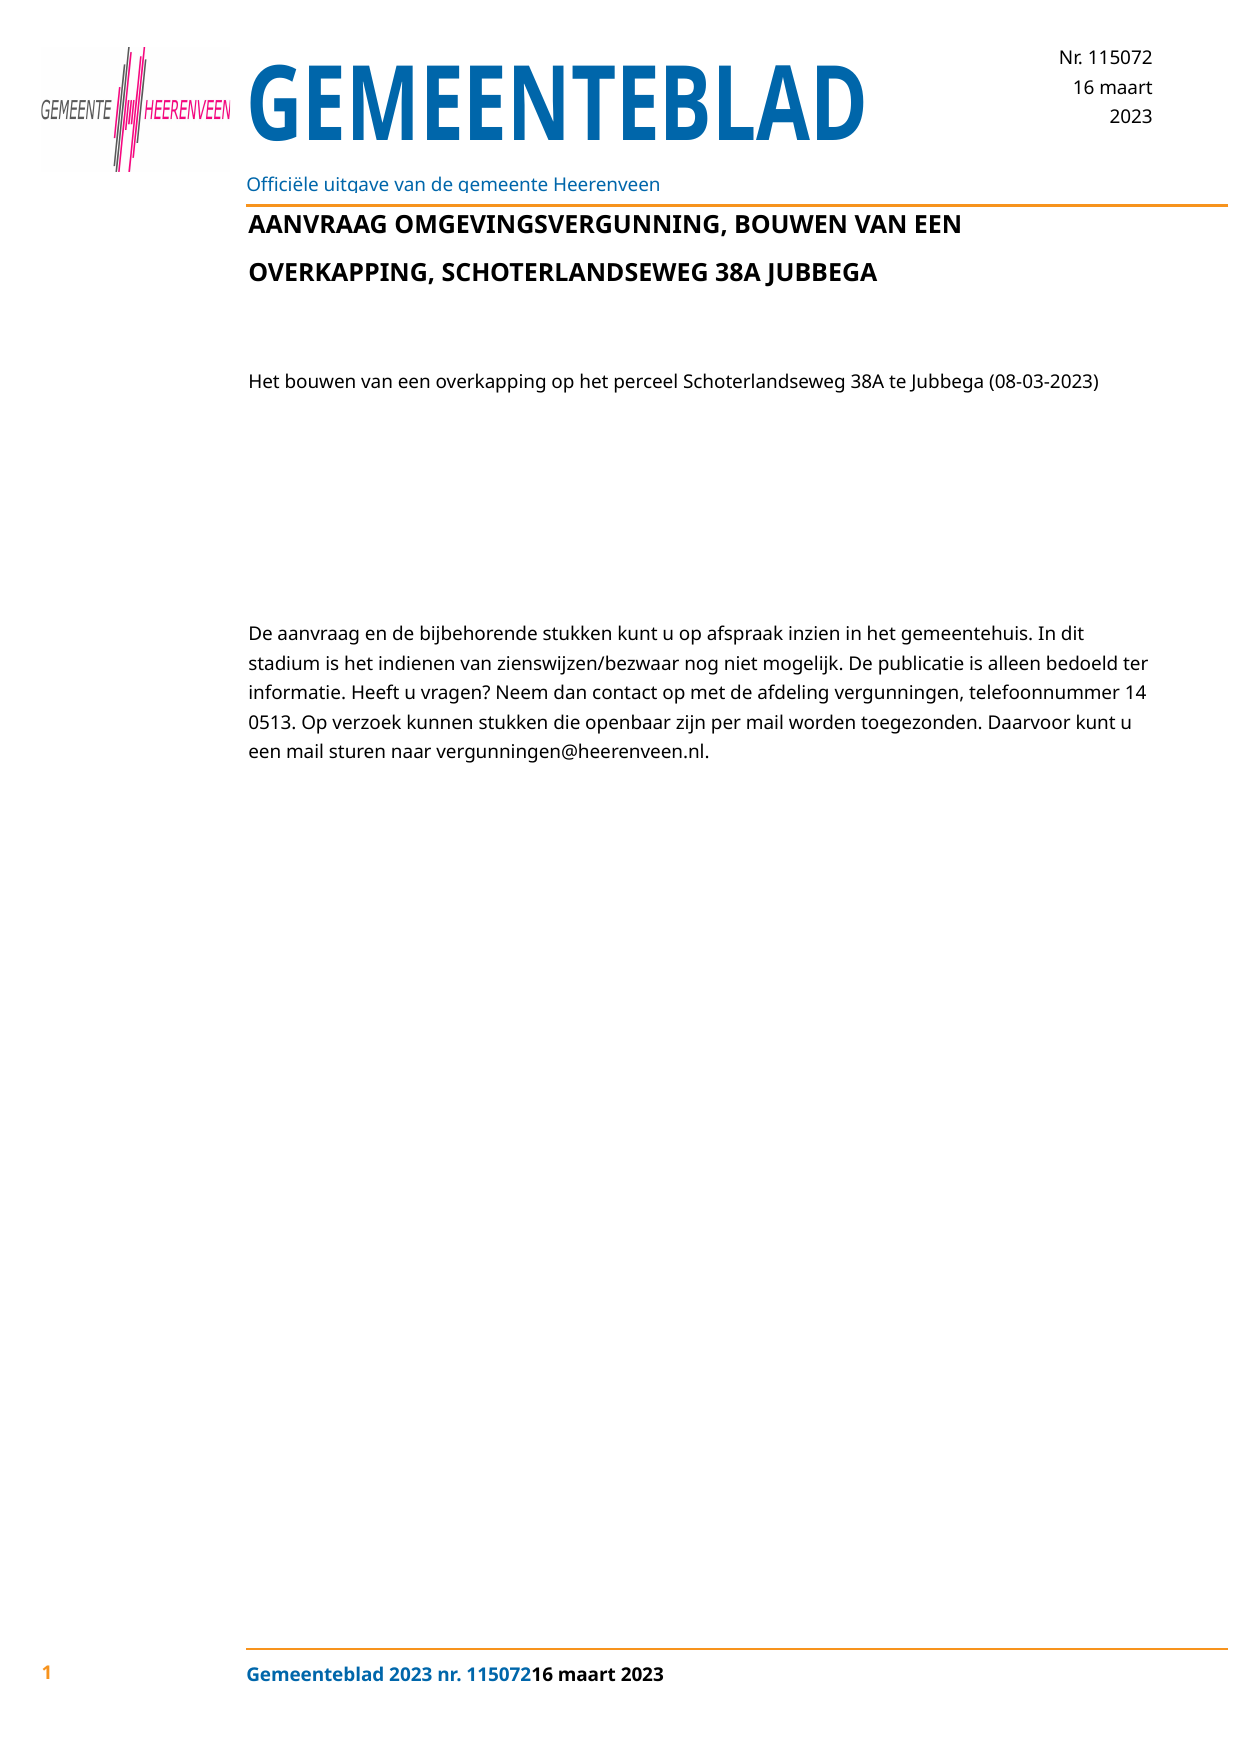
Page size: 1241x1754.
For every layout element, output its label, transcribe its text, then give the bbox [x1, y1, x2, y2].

text De aanvraag en de bijbehorende stukken kunt u op afspraak inzien in het gemeentehuis. In dit stadium is het indienen van zienswijzen/bezwaar nog niet mogelijk. De publicatie is alleen bedoeld ter informatie. Heeft u vragen? Neem dan contact op met de afdeling vergunningen, telefoonnummer 14 0513. Op verzoek kunnen stukken die openbaar zijn per mail worden toegezonden. Daarvoor kunt u een mail sturen naar vergunningen@heerenveen.nl. [248, 620, 1152, 764]
text Het bouwen van een overkapping op het perceel Schoterlandseweg 38A te Jubbega (08-03-2023) [248, 368, 1152, 394]
text AANVRAAG OMGEVINGSVERGUNNING, BOUWEN VAN EEN OVERKAPPING, SCHOTERLANDSEWEG 38A JUBBEGA [248, 207, 1152, 288]
picture [41, 47, 231, 172]
